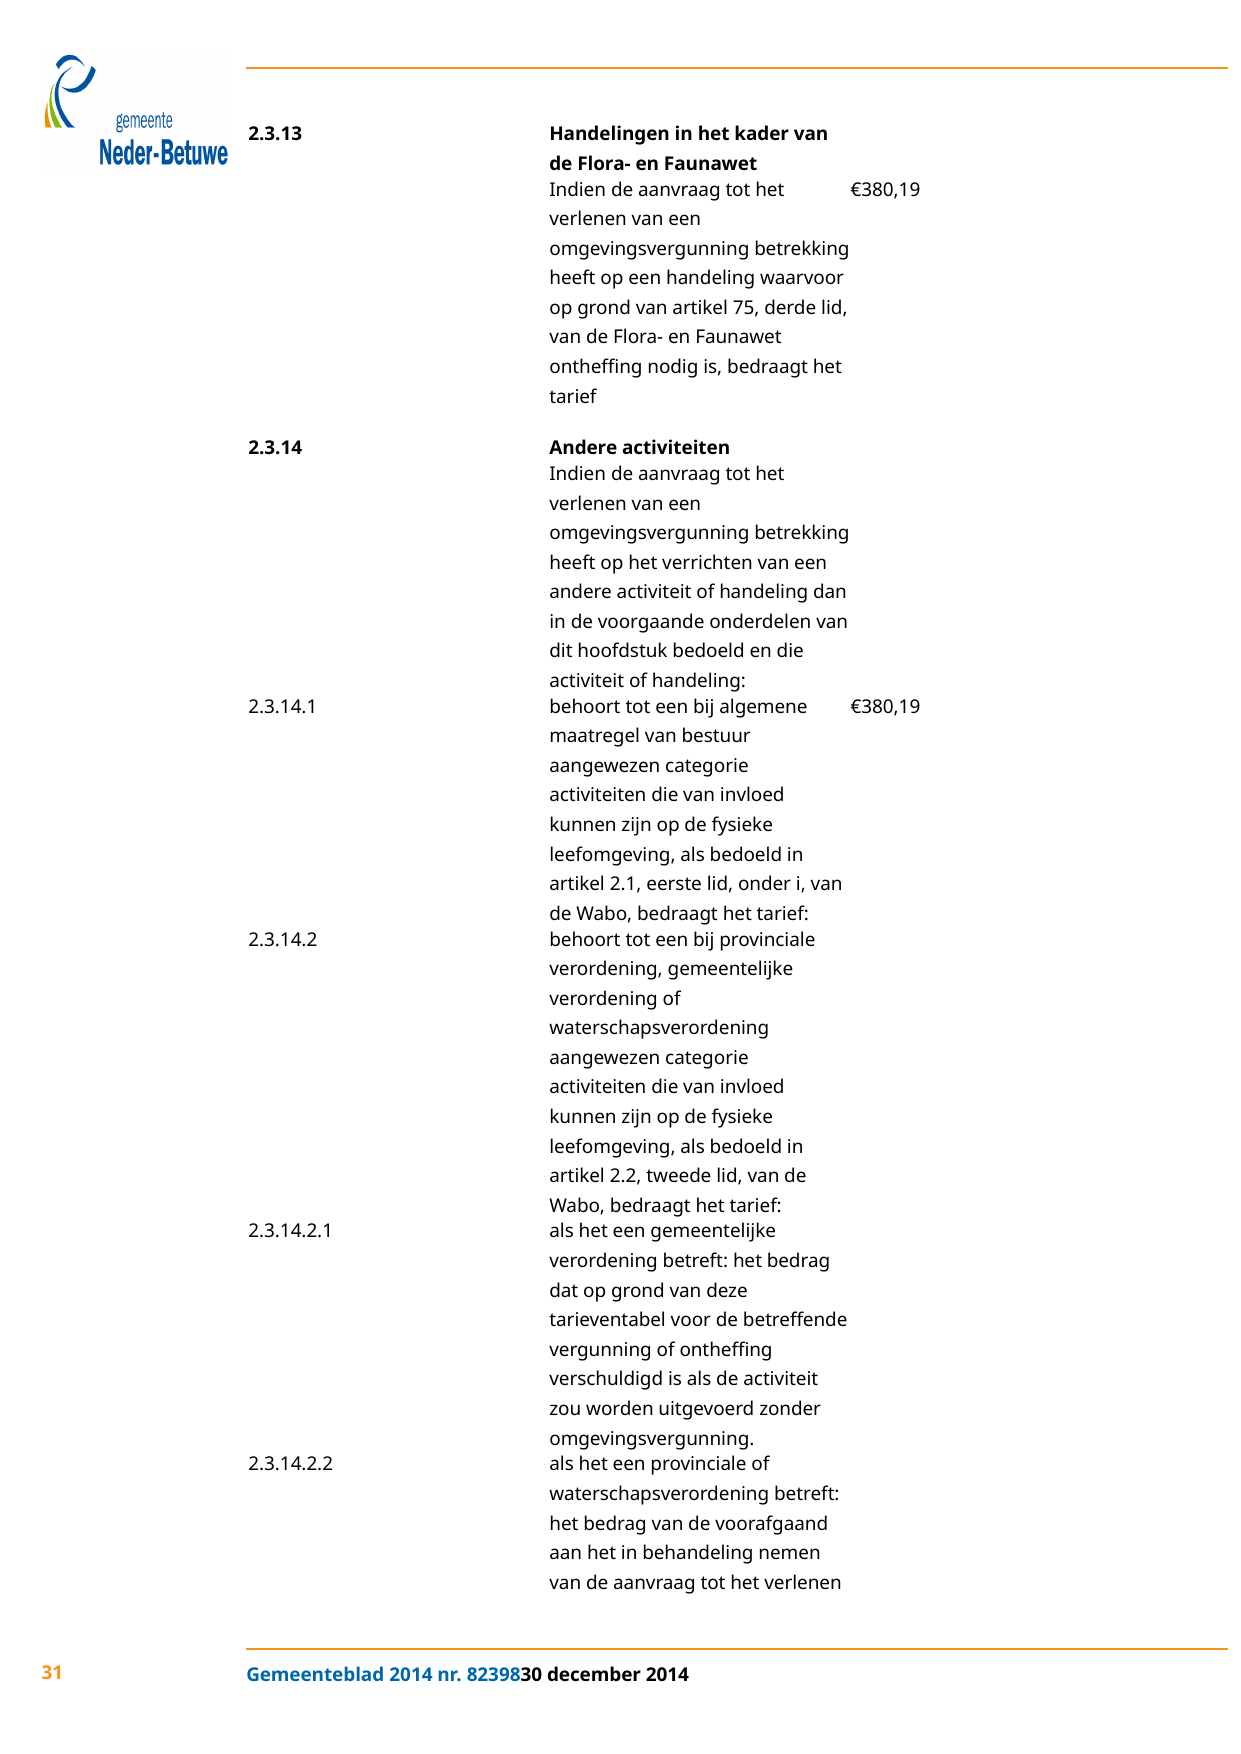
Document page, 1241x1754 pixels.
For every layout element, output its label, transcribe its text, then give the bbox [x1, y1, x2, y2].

table_cell als het een gemeentelijke verordening betreft: het bedrag dat op grond van deze tarieventabel voor de betreffende vergunning of ontheffing verschuldigd is als de activiteit zou worden uitgevoerd zonder omgevingsvergunning. [549, 1218, 850, 1451]
table_cell [850, 926, 1152, 1218]
table_cell 2.3.14.2 [248, 926, 549, 1218]
table_cell Indien de aanvraag tot het verlenen van een omgevingsvergunning betrekking heeft op een handeling waarvoor op grond van artikel 75, derde lid, van de Flora- en Faunawet ontheffing nodig is, bedraagt het tarief [549, 176, 850, 409]
table_cell [850, 121, 1152, 176]
table_cell 2.3.14.2.1 [248, 1218, 549, 1451]
table_cell €380,19 [850, 693, 1152, 926]
table_cell [850, 1451, 1152, 1594]
table_cell 2.3.14 [248, 434, 549, 460]
table_cell [248, 409, 549, 434]
table_cell [248, 176, 549, 409]
picture [41, 47, 231, 172]
table_cell [248, 95, 549, 121]
table_cell [850, 434, 1152, 460]
table_cell [248, 460, 549, 693]
table_cell behoort tot een bij algemene maatregel van bestuur aangewezen categorie activiteiten die van invloed kunnen zijn op de fysieke leefomgeving, als bedoeld in artikel 2.1, eerste lid, onder i, van de Wabo, bedraagt het tarief: [549, 693, 850, 926]
table_cell behoort tot een bij provinciale verordening, gemeentelijke verordening of waterschapsverordening aangewezen categorie activiteiten die van invloed kunnen zijn op de fysieke leefomgeving, als bedoeld in artikel 2.2, tweede lid, van de Wabo, bedraagt het tarief: [549, 926, 850, 1218]
table_cell Andere activiteiten [549, 434, 850, 460]
table_cell [549, 409, 850, 434]
table_cell Indien de aanvraag tot het verlenen van een omgevingsvergunning betrekking heeft op het verrichten van een andere activiteit of handeling dan in de voorgaande onderdelen van dit hoofdstuk bedoeld en die activiteit of handeling: [549, 460, 850, 693]
table_cell 2.3.14.1 [248, 693, 549, 926]
table_cell [850, 95, 1152, 121]
table_cell [850, 409, 1152, 434]
table_cell [549, 95, 850, 121]
table_cell [850, 1218, 1152, 1451]
table_cell [850, 460, 1152, 693]
table_cell Handelingen in het kader van de Flora- en Faunawet [549, 121, 850, 176]
table_cell 2.3.13 [248, 121, 549, 176]
table_cell als het een provinciale of waterschapsverordening betreft: het bedrag van de voorafgaand aan het in behandeling nemen van de aanvraag tot het verlenen [549, 1451, 850, 1594]
table_cell €380,19 [850, 176, 1152, 409]
table_cell 2.3.14.2.2 [248, 1451, 549, 1594]
